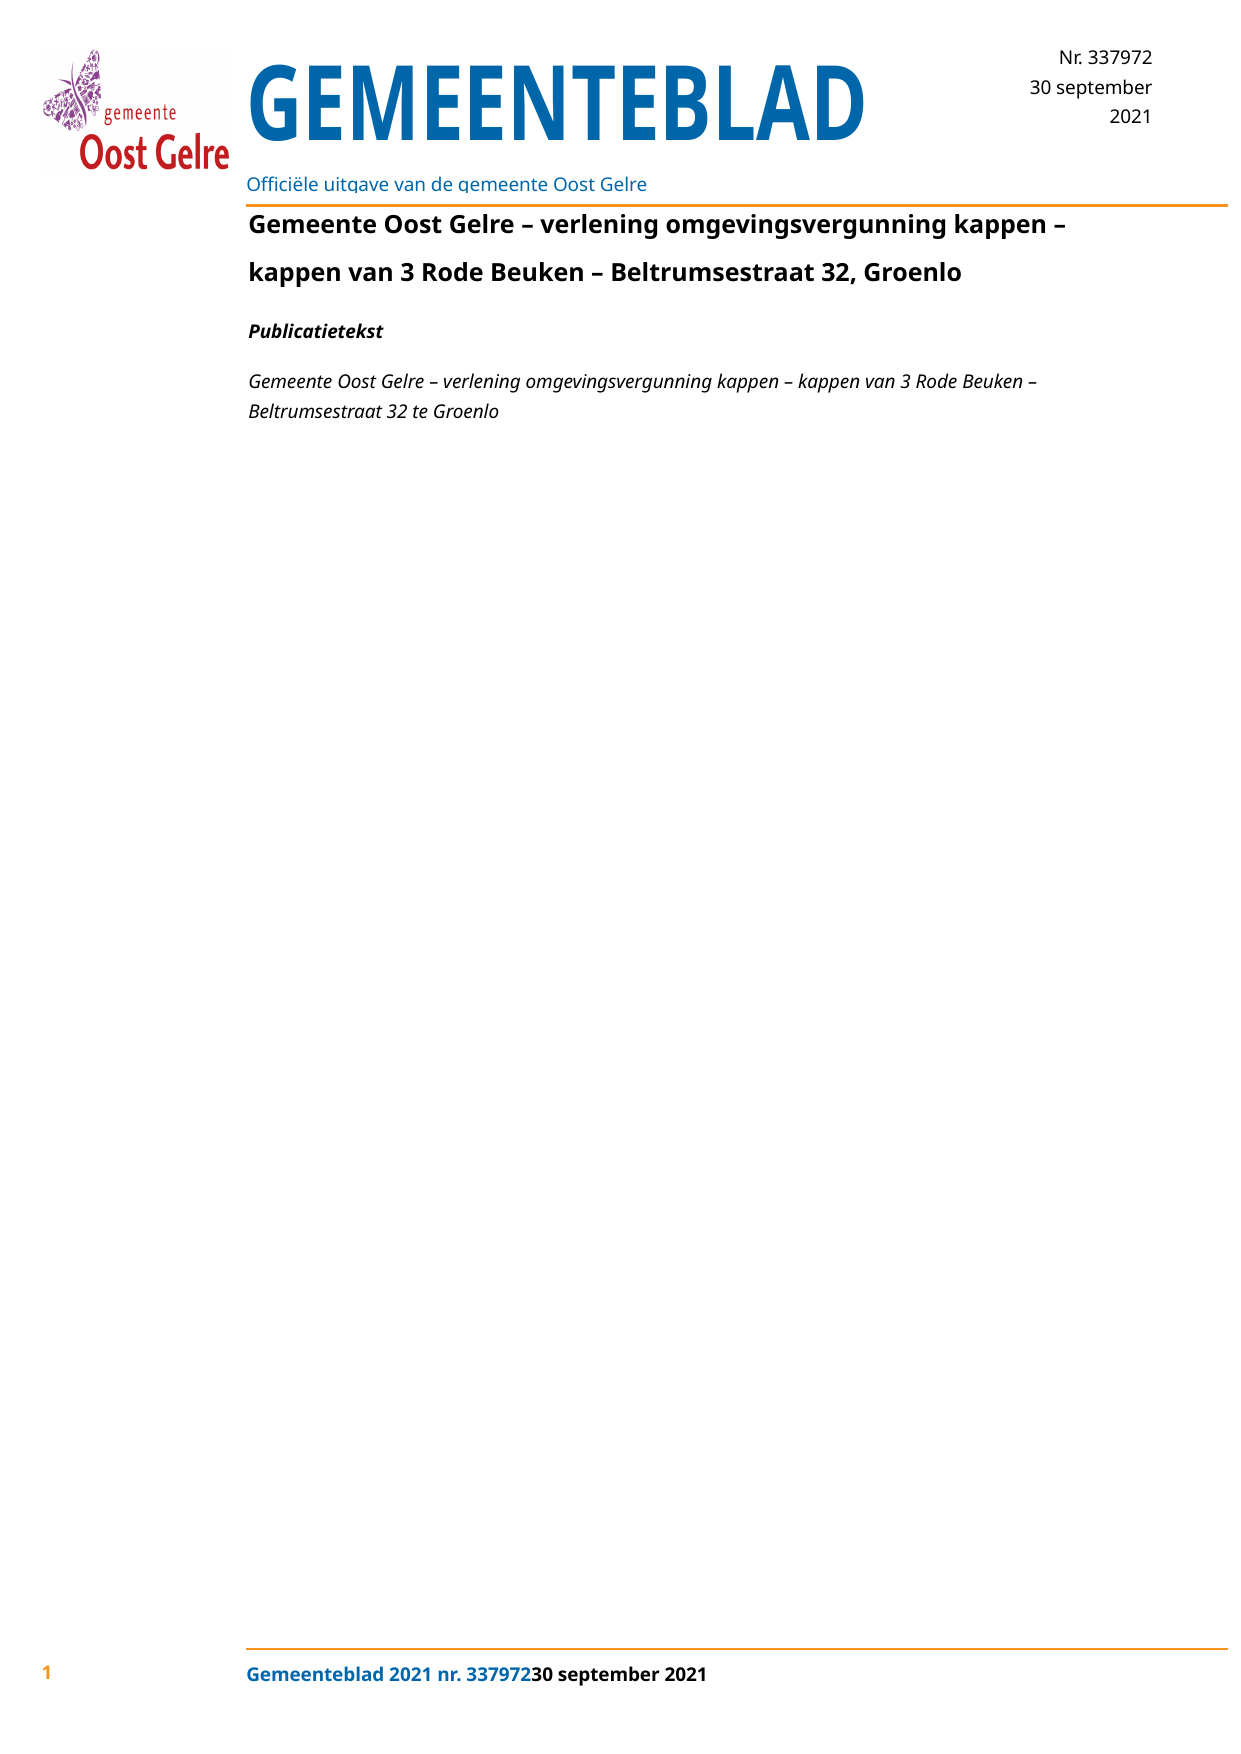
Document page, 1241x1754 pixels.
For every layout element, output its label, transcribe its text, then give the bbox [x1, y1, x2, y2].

text Gemeente Oost Gelre – verlening omgevingsvergunning kappen – kappen van 3 Rode Beuken – Beltrumsestraat 32, Groenlo [248, 207, 1152, 288]
picture [41, 47, 231, 172]
text Publicatietekst [248, 318, 1152, 344]
text Gemeente Oost Gelre – verlening omgevingsvergunning kappen – kappen van 3 Rode Beuken – Beltrumsestraat 32 te Groenlo [248, 368, 1152, 424]
